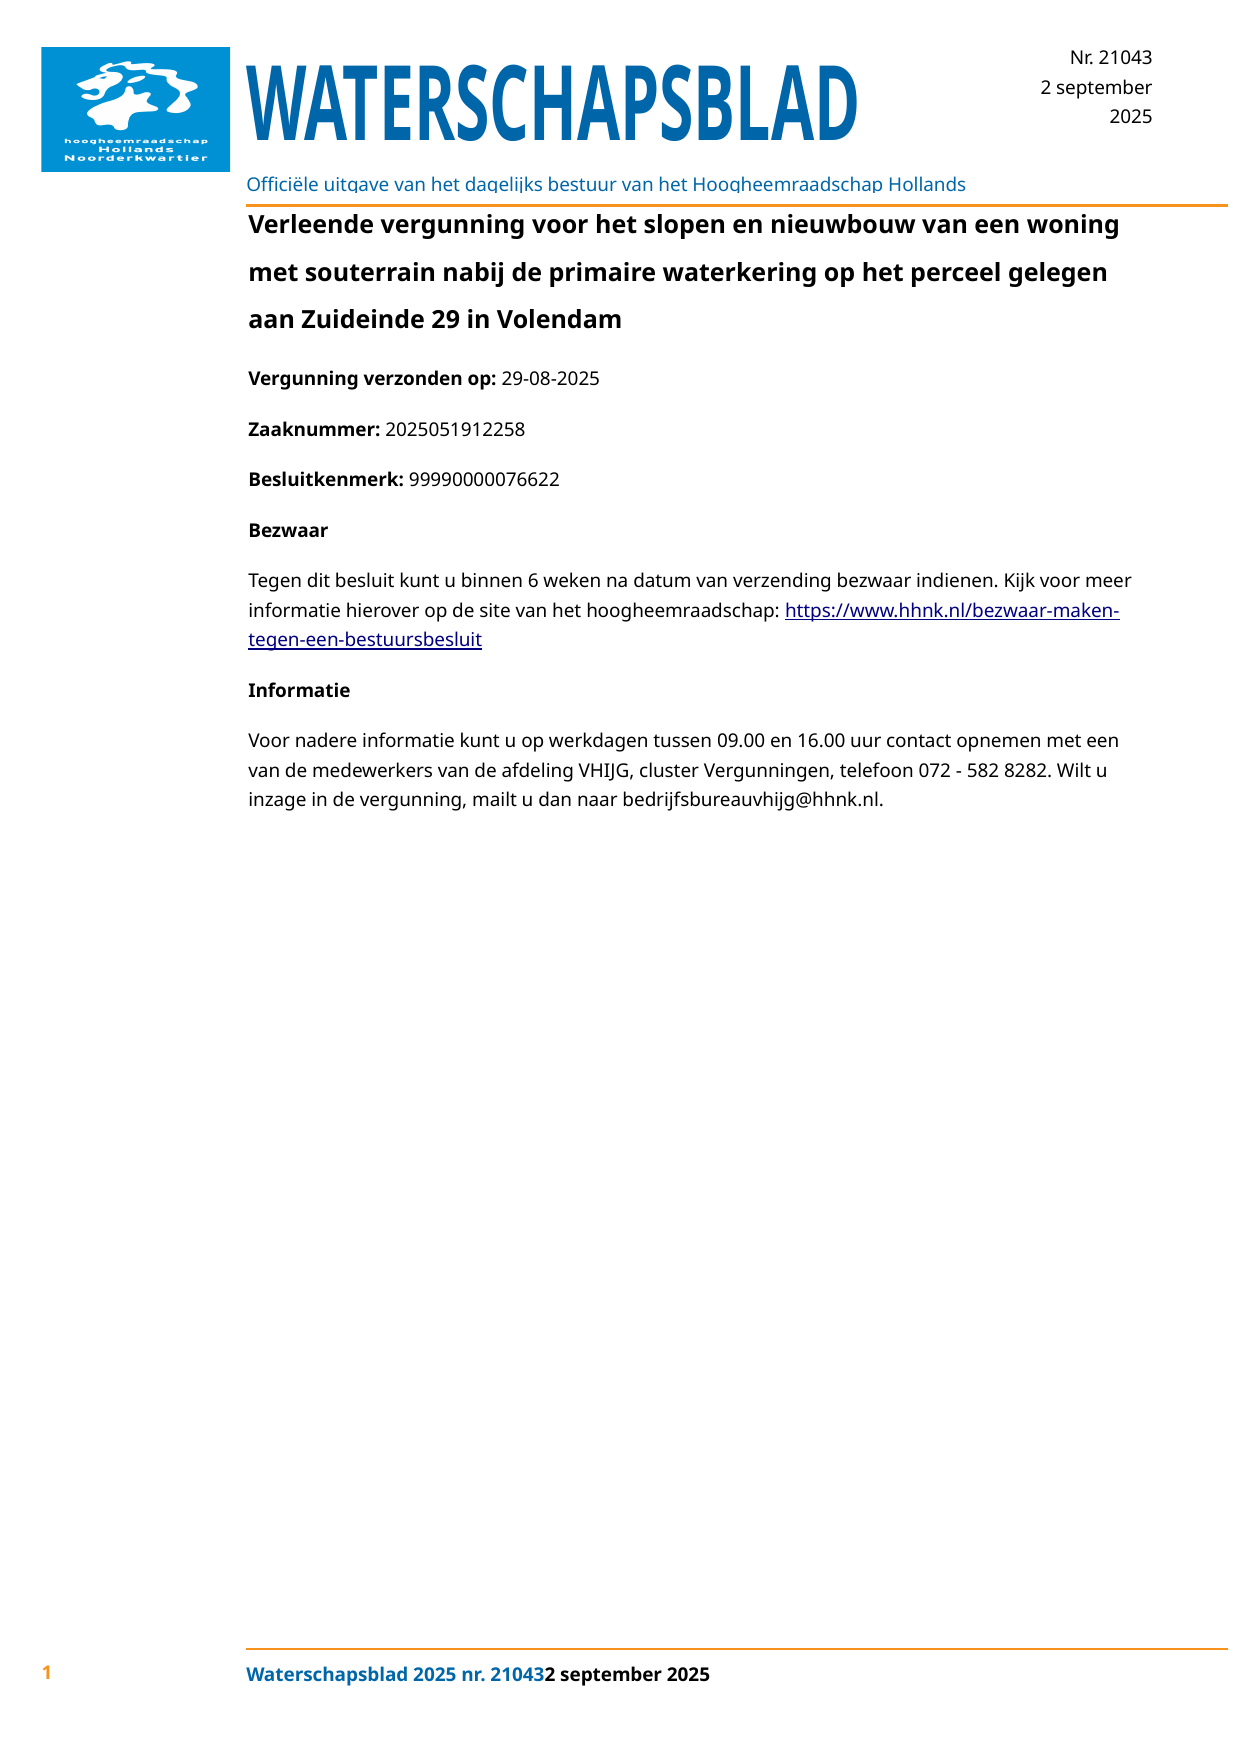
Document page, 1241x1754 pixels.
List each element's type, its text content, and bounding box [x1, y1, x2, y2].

text Bezwaar [248, 517, 1152, 542]
picture [88, 87, 157, 130]
text Vergunning verzonden op: 29-08-2025 [248, 366, 1152, 391]
text Tegen dit besluit kunt u binnen 6 weken na datum van verzending bezwaar indienen. Kijk voor meer informatie hierover op de site van het hoogheemraadschap: https://www.hhnk.nl/bezwaar-maken-tegen-een-bestuursbesluit [248, 567, 1152, 652]
text Zaaknummer: 2025051912258 [248, 416, 1152, 442]
text Verleende vergunning voor het slopen en nieuwbouw van een woning met souterrain nabij de primaire waterkering op het perceel gelegen aan Zuideinde 29 in Volendam [248, 207, 1152, 336]
picture [78, 64, 122, 99]
text Voor nadere informatie kunt u op werkdagen tussen 09.00 en 16.00 uur contact opnemen met een van de medewerkers van de afdeling VHIJG, cluster Vergunningen, telefoon 072 - 582 8282. Wilt u inzage in de vergunning, mailt u dan naar bedrijfsbureauvhijg@hhnk.nl. [248, 727, 1152, 812]
picture [129, 76, 144, 82]
text Informatie [248, 677, 1152, 702]
picture [118, 62, 197, 112]
text Besluitkenmerk: 99990000076622 [248, 466, 1152, 492]
